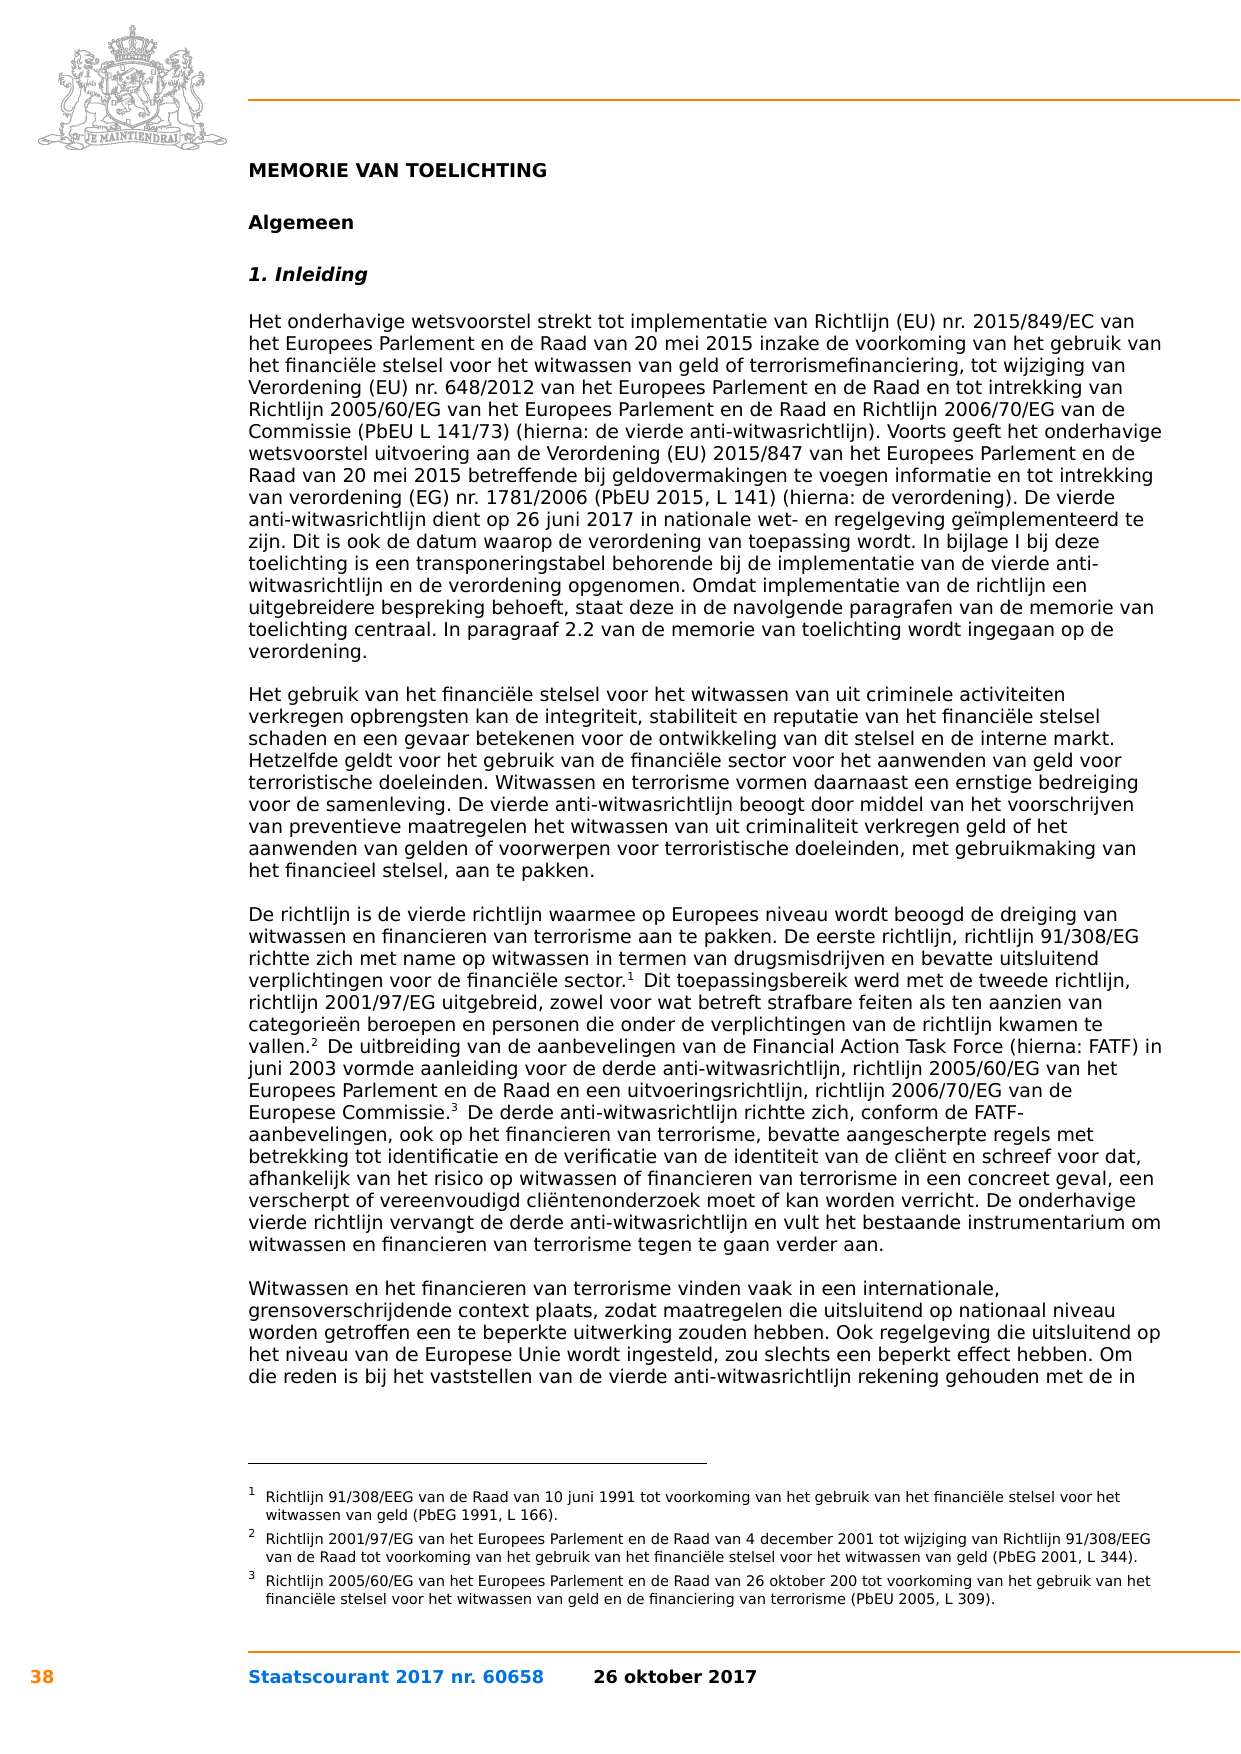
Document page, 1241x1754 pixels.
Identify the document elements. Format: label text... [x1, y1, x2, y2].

picture [38, 25, 227, 150]
subtitle 1. Inleiding [248, 264, 1163, 286]
text Het onderhavige wetsvoorstel strekt tot implementatie van Richtlijn (EU) nr. 2015/849/EC van het Europees Parlement en de Raad van 20 mei 2015 inzake de voorkoming van het gebruik van het financiële stelsel voor het witwassen van geld of terrorismefinanciering, tot wijziging van Verordening (EU) nr. 648/2012 van het Europees Parlement en de Raad en tot intrekking van Richtlijn 2005/60/EG van het Europees Parlement en de Raad en Richtlijn 2006/70/EG van de Commissie (PbEU L 141/73) (hierna: de vierde anti-witwasrichtlijn). Voorts geeft het onderhavige wetsvoorstel uitvoering aan de Verordening (EU) 2015/847 van het Europees Parlement en de Raad van 20 mei 2015 betreffende bij geldovermakingen te voegen informatie en tot intrekking van verordening (EG) nr. 1781/2006 (PbEU 2015, L 141) (hierna: de verordening). De vierde anti-witwasrichtlijn dient op 26 juni 2017 in nationale wet- en regelgeving geïmplementeerd te zijn. Dit is ook de datum waarop de verordening van toepassing wordt. In bijlage I bij deze toelichting is een transponeringstabel behorende bij de implementatie van de vierde anti-witwasrichtlijn en de verordening opgenomen. Omdat implementatie van de richtlijn een uitgebreidere bespreking behoeft, staat deze in de navolgende paragrafen van de memorie van toelichting centraal. In paragraaf 2.2 van de memorie van toelichting wordt ingegaan op de verordening. [248, 311, 1163, 662]
subtitle MEMORIE VAN TOELICHTING [248, 160, 1163, 182]
text Witwassen en het financieren van terrorisme vinden vaak in een internationale, grensoverschrijdende context plaats, zodat maatregelen die uitsluitend op nationaal niveau worden getroffen een te beperkte uitwerking zouden hebben. Ook regelgeving die uitsluitend op het niveau van de Europese Unie wordt ingesteld, zou slechts een beperkt effect hebben. Om die reden is bij het vaststellen van de vierde anti-witwasrichtlijn rekening gehouden met de in [248, 1278, 1163, 1387]
text Het gebruik van het financiële stelsel voor het witwassen van uit criminele activiteiten verkregen opbrengsten kan de integriteit, stabiliteit en reputatie van het financiële stelsel schaden en een gevaar betekenen voor de ontwikkeling van dit stelsel en de interne markt. Hetzelfde geldt voor het gebruik van de financiële sector voor het aanwenden van geld voor terroristische doeleinden. Witwassen en terrorisme vormen daarnaast een ernstige bedreiging voor de samenleving. De vierde anti-witwasrichtlijn beoogt door middel van het voorschrijven van preventieve maatregelen het witwassen van uit criminaliteit verkregen geld of het aanwenden van gelden of voorwerpen voor terroristische doeleinden, met gebruikmaking van het financieel stelsel, aan te pakken. [248, 684, 1163, 882]
subtitle Algemeen [248, 212, 1163, 234]
text Richtlijn 91/308/EEG van de Raad van 10 juni 1991 tot voorkoming van het gebruik van het financiële stelsel voor het witwassen van geld (PbEG 1991, L 166). [248, 1485, 1163, 1524]
text Richtlĳn 2001/97/EG van het Europees Parlement en de Raad van 4 december 2001 tot wĳziging van Richtlijn 91/308/EEG van de Raad tot voorkoming van het gebruik van het financiële stelsel voor het witwassen van geld (PbEG 2001, L 344). [248, 1527, 1163, 1566]
text De richtlijn is de vierde richtlijn waarmee op Europees niveau wordt beoogd de dreiging van witwassen en financieren van terrorisme aan te pakken. De eerste richtlijn, richtlijn 91/308/EG richtte zich met name op witwassen in termen van drugsmisdrijven en bevatte uitsluitend verplichtingen voor de financiële sector. Dit toepassingsbereik werd met de tweede richtlijn, richtlijn 2001/97/EG uitgebreid, zowel voor wat betreft strafbare feiten als ten aanzien van categorieën beroepen en personen die onder de verplichtingen van de richtlijn kwamen te vallen. De uitbreiding van de aanbevelingen van de Financial Action Task Force (hierna: FATF) in juni 2003 vormde aanleiding voor de derde anti-witwasrichtlijn, richtlijn 2005/60/EG van het Europees Parlement en de Raad en een uitvoeringsrichtlijn, richtlijn 2006/70/EG van de Europese Commissie. De derde anti-witwasrichtlijn richtte zich, conform de FATF-aanbevelingen, ook op het financieren van terrorisme, bevatte aangescherpte regels met betrekking tot identificatie en de verificatie van de identiteit van de cliënt en schreef voor dat, afhankelijk van het risico op witwassen of financieren van terrorisme in een concreet geval, een verscherpt of vereenvoudigd cliëntenonderzoek moet of kan worden verricht. De onderhavige vierde richtlijn vervangt de derde anti-witwasrichtlijn en vult het bestaande instrumentarium om witwassen en financieren van terrorisme tegen te gaan verder aan. [248, 904, 1163, 1256]
text Richtlijn 2005/60/EG van het Europees Parlement en de Raad van 26 oktober 200 tot voorkoming van het gebruik van het financiële stelsel voor het witwassen van geld en de financiering van terrorisme (PbEU 2005, L 309). [248, 1569, 1163, 1608]
